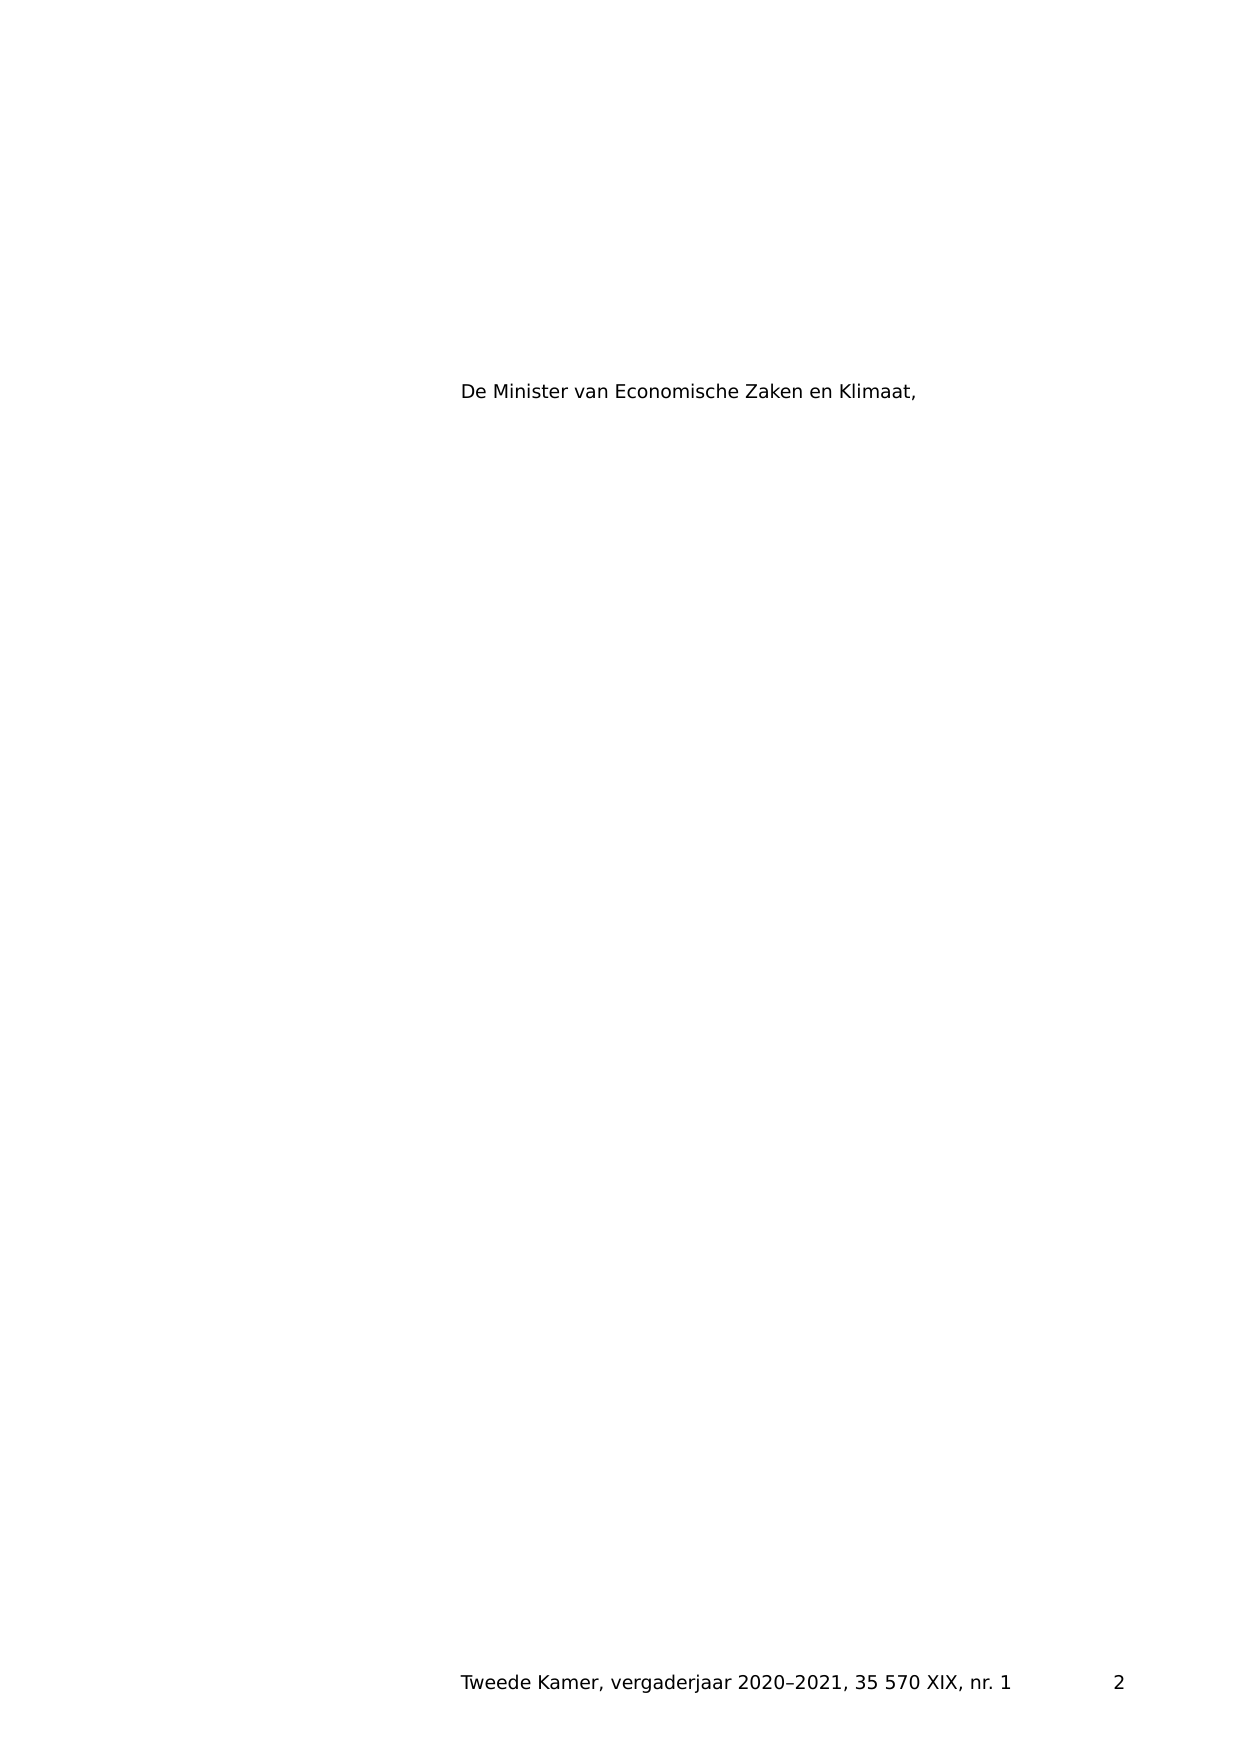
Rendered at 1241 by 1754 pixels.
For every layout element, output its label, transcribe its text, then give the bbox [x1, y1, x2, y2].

text De Minister van Economische Zaken en Klimaat, [461, 381, 1125, 403]
